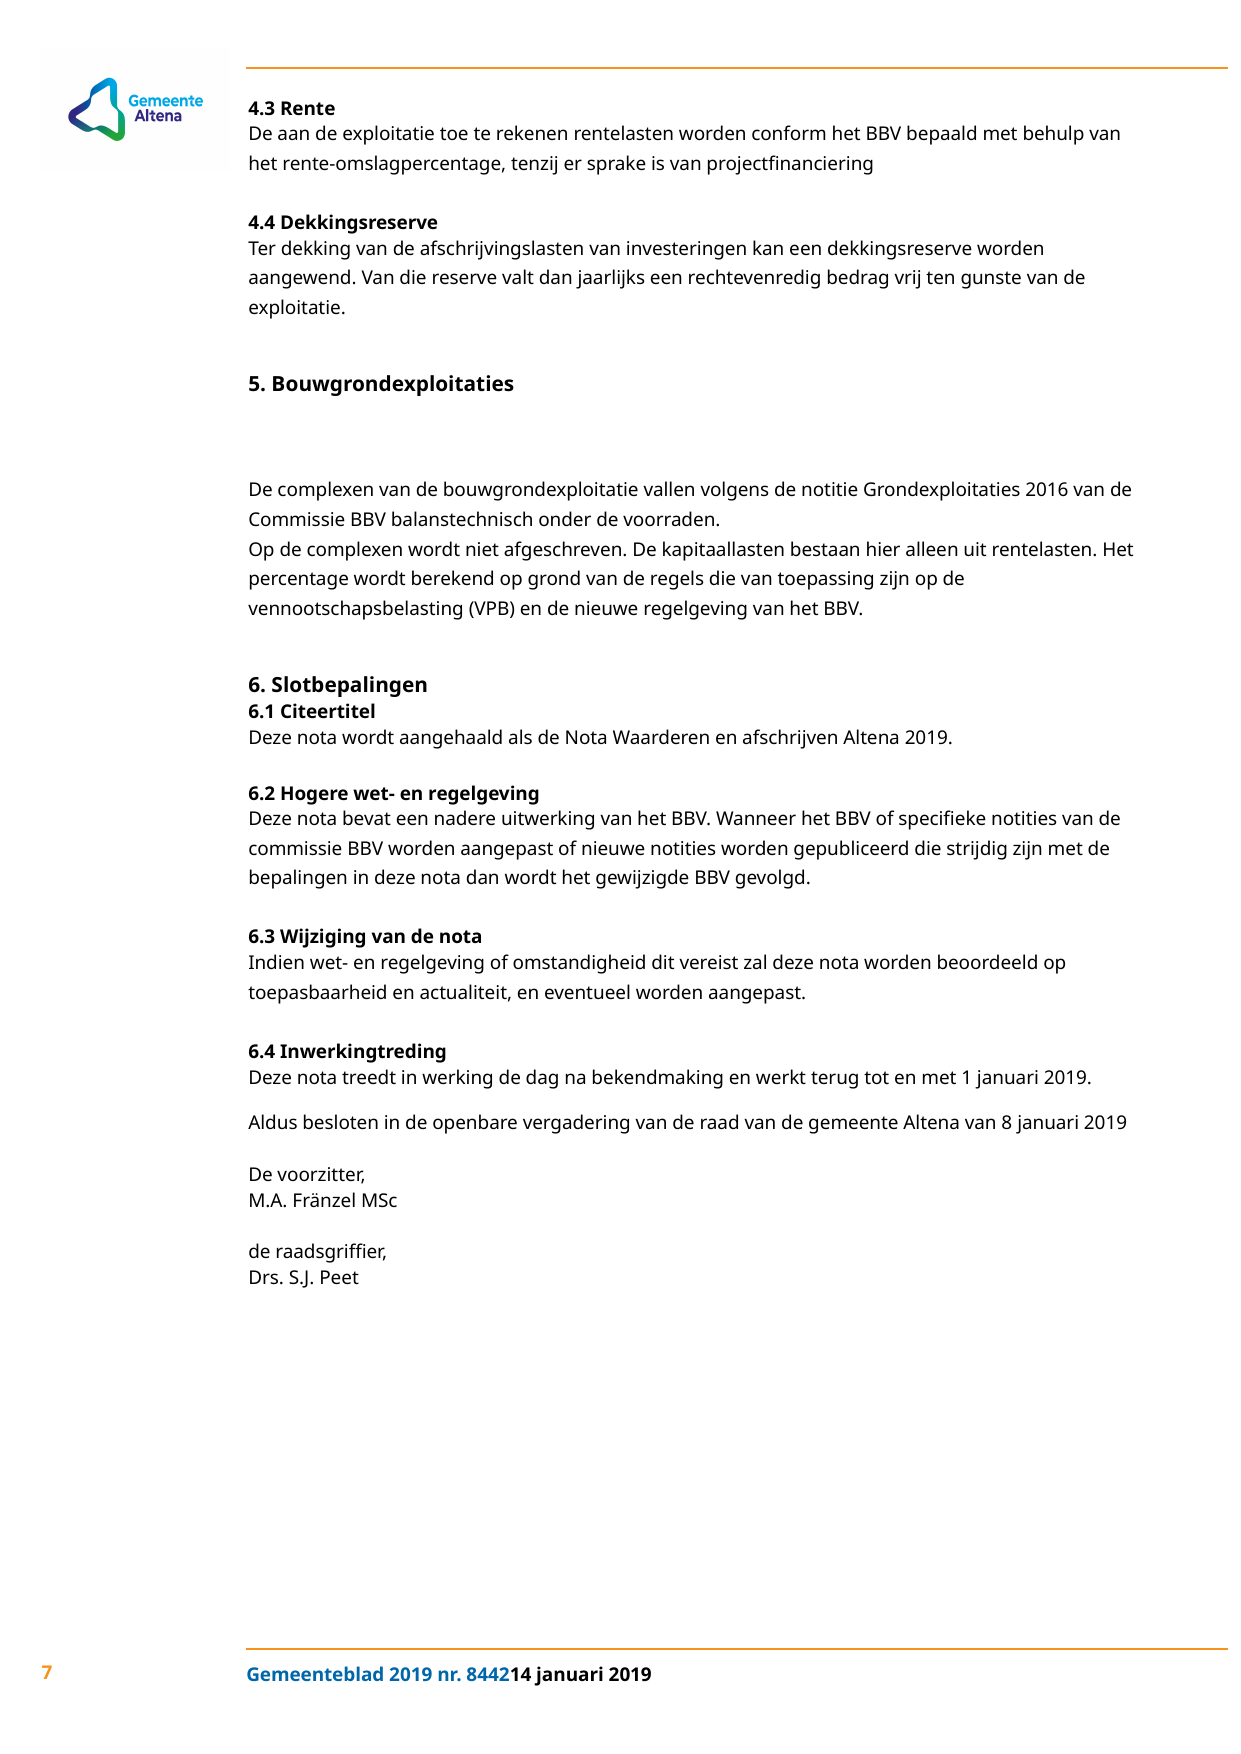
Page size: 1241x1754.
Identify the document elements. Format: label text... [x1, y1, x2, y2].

text Ter dekking van de afschrijvingslasten van investeringen kan een dekkingsreserve worden aangewend. Van die reserve valt dan jaarlijks een rechtevenredig bedrag vrij ten gunste van de exploitatie. [248, 235, 1152, 320]
text De complexen van de bouwgrondexploitatie vallen volgens de notitie Grondexploitaties 2016 van de Commissie BBV balanstechnisch onder de voorraden. [248, 477, 1152, 532]
text 6.3 Wijziging van de nota [248, 924, 1152, 949]
picture [41, 47, 231, 172]
text 4.4 Dekkingsreserve [248, 209, 1152, 235]
text 6.1 Citeertitel [248, 699, 1152, 724]
text 6.4 Inwerkingtreding [248, 1038, 1152, 1064]
text Deze nota bevat een nadere uitwerking van het BBV. Wanneer het BBV of specifieke notities van de commissie BBV worden aangepast of nieuwe notities worden gepubliceerd die strijdig zijn met de bepalingen in deze nota dan wordt het gewijzigde BBV gevolgd. [248, 805, 1152, 890]
text 6. Slotbepalingen [248, 670, 1152, 699]
text de raadsgriffier, [248, 1238, 1152, 1264]
text M.A. Fränzel MSc [248, 1187, 1152, 1212]
text 6.2 Hogere wet- en regelgeving [248, 780, 1152, 805]
text 4.3 Rente [248, 95, 1152, 121]
text Op de complexen wordt niet afgeschreven. De kapitaallasten bestaan hier alleen uit rentelasten. Het percentage wordt berekend op grond van de regels die van toepassing zijn op de vennootschapsbelasting (VPB) en de nieuwe regelgeving van het BBV. [248, 536, 1152, 621]
text Deze nota treedt in werking de dag na bekendmaking en werkt terug tot en met 1 januari 2019. [248, 1064, 1152, 1090]
text De aan de exploitatie toe te rekenen rentelasten worden conform het BBV bepaald met behulp van het rente-omslagpercentage, tenzij er sprake is van projectfinanciering [248, 121, 1152, 176]
text Aldus besloten in de openbare vergadering van de raad van de gemeente Altena van 8 januari 2019 [248, 1109, 1152, 1135]
text De voorzitter, [248, 1161, 1152, 1187]
text Indien wet- en regelgeving of omstandigheid dit vereist zal deze nota worden beoordeeld op toepasbaarheid en actualiteit, en eventueel worden aangepast. [248, 949, 1152, 1005]
text Drs. S.J. Peet [248, 1264, 1152, 1290]
text Deze nota wordt aangehaald als de Nota Waarderen en afschrijven Altena 2019. [248, 724, 1152, 750]
text 5. Bouwgrondexploitaties [248, 369, 1152, 398]
